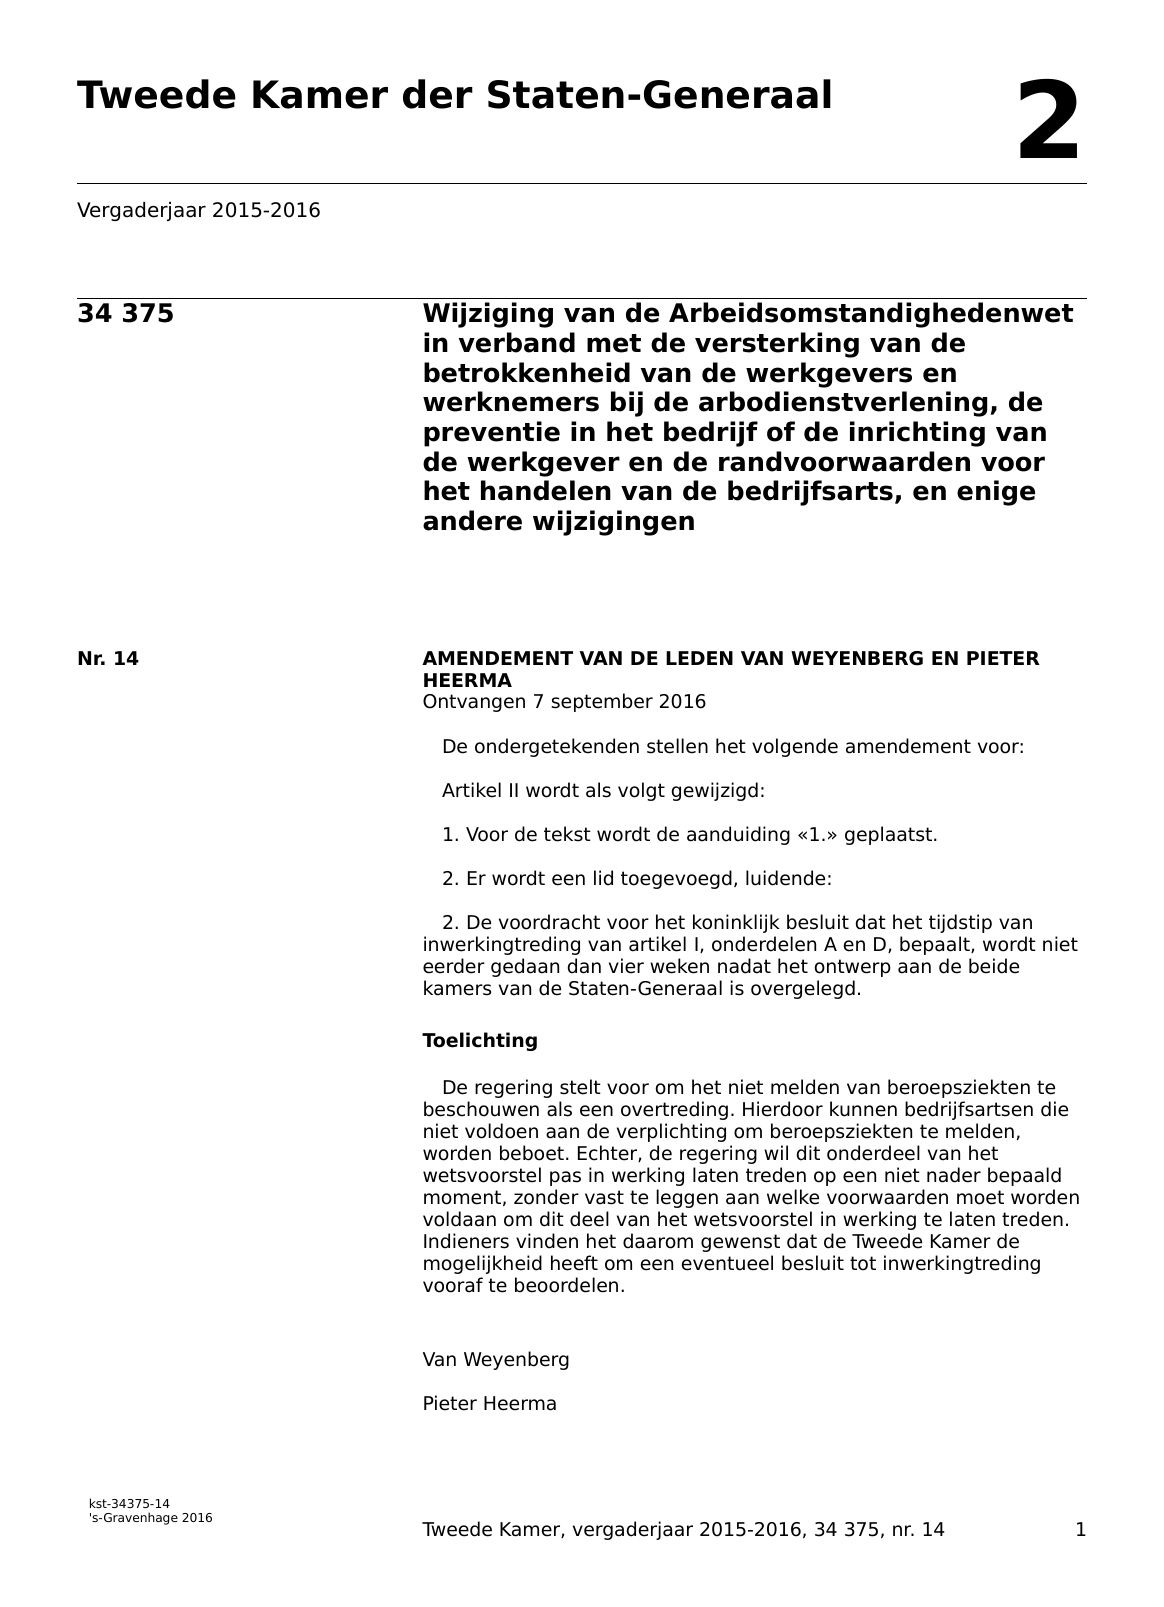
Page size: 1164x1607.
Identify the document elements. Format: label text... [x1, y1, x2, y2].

subtitle Toelichting [422, 1030, 1087, 1052]
text Ontvangen 7 september 2016 [422, 691, 1087, 713]
text De regering stelt voor om het niet melden van beroepsziekten te beschouwen als een overtreding. Hierdoor kunnen bedrijfsartsen die niet voldoen aan de verplichting om beroepsziekten te melden, worden beboet. Echter, de regering wil dit onderdeel van het wetsvoorstel pas in werking laten treden op een niet nader bepaald moment, zonder vast te leggen aan welke voorwaarden moet worden voldaan om dit deel van het wetsvoorstel in werking te laten treden. Indieners vinden het daarom gewenst dat de Tweede Kamer de mogelijkheid heeft om een eventueel besluit tot inwerkingtreding vooraf te beoordelen. [422, 1077, 1087, 1297]
text De ondergetekenden stellen het volgende amendement voor: [422, 736, 1087, 758]
table_header 2 [886, 59, 1087, 183]
text kst-34375-14 [88, 1497, 323, 1511]
text Van Weyenberg Pieter Heerma [422, 1327, 1087, 1415]
text 1. Voor de tekst wordt de aanduiding «1.» geplaatst. [422, 824, 1087, 846]
text Artikel II wordt als volgt gewijzigd: [422, 780, 1087, 802]
subtitle 34 375 Wijziging van de Arbeidsomstandighedenwet in verband met de versterking van de betrokkenheid van de werkgevers en werknemers bij de arbodienstverlening, de preventie in het bedrijf of de inrichting van de werkgever en de randvoorwaarden voor het handelen van de bedrijfsarts, en enige andere wijzigingen [77, 299, 1087, 536]
text 2. Er wordt een lid toegevoegd, luidende: [422, 868, 1087, 890]
text 's-Gravenhage 2016 [88, 1511, 323, 1525]
table_header Tweede Kamer der Staten-Generaal [77, 59, 886, 183]
subtitle Nr. 14 AMENDEMENT VAN DE LEDEN VAN WEYENBERG EN PIETER HEERMA [77, 647, 1087, 691]
table_cell Vergaderjaar 2015-2016 [77, 184, 1087, 298]
text 2. De voordracht voor het koninklijk besluit dat het tijdstip van inwerkingtreding van artikel I, onderdelen A en D, bepaalt, wordt niet eerder gedaan dan vier weken nadat het ontwerp aan de beide kamers van de Staten-Generaal is overgelegd. [422, 912, 1087, 1000]
